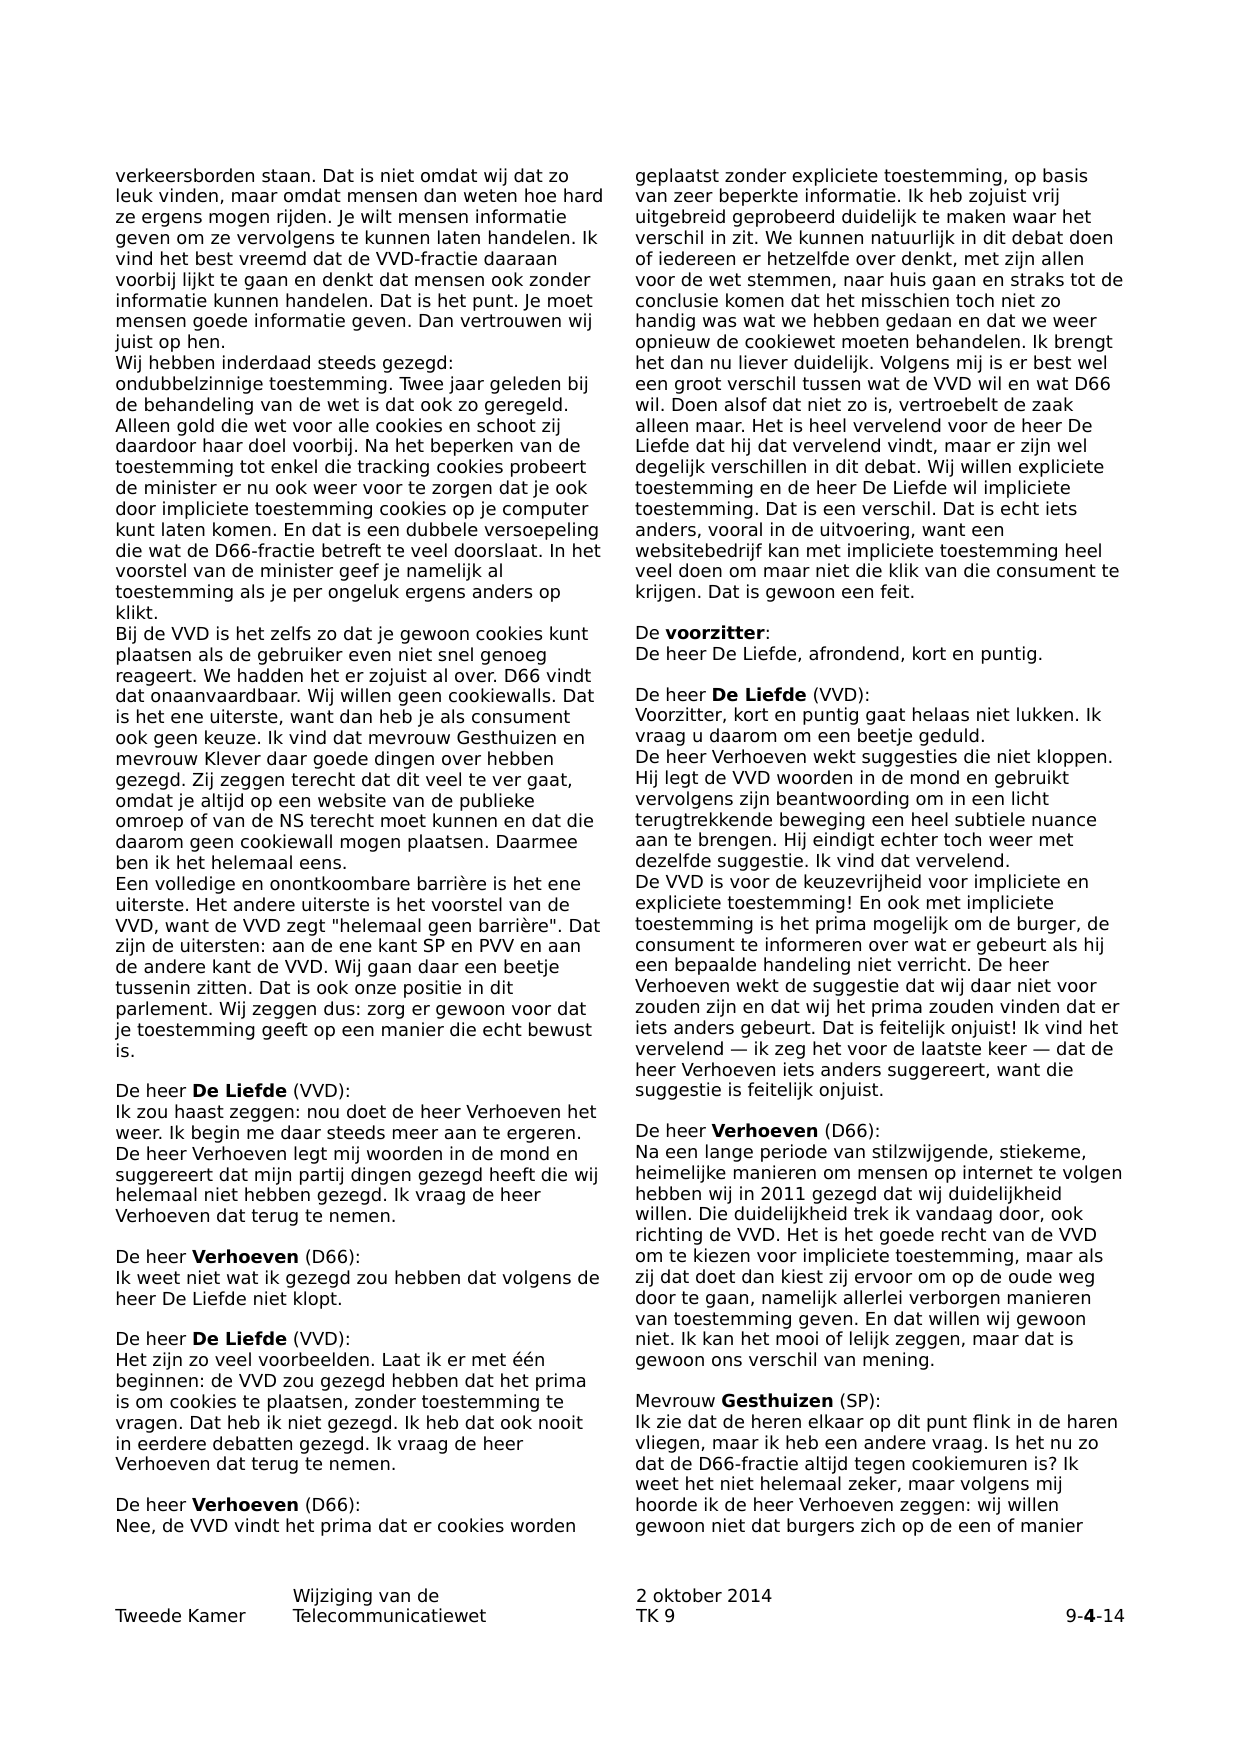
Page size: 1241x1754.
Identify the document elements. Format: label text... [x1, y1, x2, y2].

text Mevrouw Gesthuizen (SP): [635, 1391, 1125, 1412]
text Ik zie dat de heren elkaar op dit punt flink in de haren vliegen, maar ik heb een andere vraag. Is het nu zo dat de D66-fractie altijd tegen cookiemuren is? Ik weet het niet helemaal zeker, maar volgens mij hoorde ik de heer Verhoeven zeggen: wij willen gewoon niet dat burgers zich op de een of manier [635, 1412, 1125, 1537]
text Een volledige en onontkoombare barrière is het ene uiterste. Het andere uiterste is het voorstel van de VVD, want de VVD zegt "helemaal geen barrière". Dat zijn de uitersten: aan de ene kant SP en PVV en aan de andere kant de VVD. Wij gaan daar een beetje tussenin zitten. Dat is ook onze positie in dit parlement. Wij zeggen dus: zorg er gewoon voor dat je toestemming geeft op een manier die echt bewust is. [115, 874, 605, 1061]
text Na een lange periode van stilzwijgende, stiekeme, heimelijke manieren om mensen op internet te volgen hebben wij in 2011 gezegd dat wij duidelijkheid willen. Die duidelijkheid trek ik vandaag door, ook richting de VVD. Het is het goede recht van de VVD om te kiezen voor impliciete toestemming, maar als zij dat doet dan kiest zij ervoor om op de oude weg door te gaan, namelijk allerlei verborgen manieren van toestemming geven. En dat willen wij gewoon niet. Ik kan het mooi of lelijk zeggen, maar dat is gewoon ons verschil van mening. [635, 1142, 1125, 1371]
text De heer Verhoeven wekt suggesties die niet kloppen. Hij legt de VVD woorden in de mond en gebruikt vervolgens zijn beantwoording om in een licht terugtrekkende beweging een heel subtiele nuance aan te brengen. Hij eindigt echter toch weer met dezelfde suggestie. Ik vind dat vervelend. [635, 747, 1125, 872]
text De heer Verhoeven (D66): [115, 1247, 605, 1268]
text Nee, de VVD vindt het prima dat er cookies worden [115, 1516, 605, 1537]
text De VVD is voor de keuzevrijheid voor impliciete en expliciete toestemming! En ook met impliciete toestemming is het prima mogelijk om de burger, de consument te informeren over wat er gebeurt als hij een bepaalde handeling niet verricht. De heer Verhoeven wekt de suggestie dat wij daar niet voor zouden zijn en dat wij het prima zouden vinden dat er iets anders gebeurt. Dat is feitelijk onjuist! Ik vind het vervelend — ik zeg het voor de laatste keer — dat de heer Verhoeven iets anders suggereert, want die suggestie is feitelijk onjuist. [635, 872, 1125, 1101]
text De heer De Liefde (VVD): [115, 1329, 605, 1350]
text De heer De Liefde (VVD): [635, 684, 1125, 705]
text De voorzitter: [635, 623, 1125, 643]
text Bij de VVD is het zelfs zo dat je gewoon cookies kunt plaatsen als de gebruiker even niet snel genoeg reageert. We hadden het er zojuist al over. D66 vindt dat onaanvaardbaar. Wij willen geen cookiewalls. Dat is het ene uiterste, want dan heb je als consument ook geen keuze. Ik vind dat mevrouw Gesthuizen en mevrouw Klever daar goede dingen over hebben gezegd. Zij zeggen terecht dat dit veel te ver gaat, omdat je altijd op een website van de publieke omroep of van de NS terecht moet kunnen en dat die daarom geen cookiewall mogen plaatsen. Daarmee ben ik het helemaal eens. [115, 624, 605, 874]
text Voorzitter, kort en puntig gaat helaas niet lukken. Ik vraag u daarom om een beetje geduld. [635, 705, 1125, 747]
text verkeersborden staan. Dat is niet omdat wij dat zo leuk vinden, maar omdat mensen dan weten hoe hard ze ergens mogen rijden. Je wilt mensen informatie geven om ze vervolgens te kunnen laten handelen. Ik vind het best vreemd dat de VVD-fractie daaraan voorbij lijkt te gaan en denkt dat mensen ook zonder informatie kunnen handelen. Dat is het punt. Je moet mensen goede informatie geven. Dan vertrouwen wij juist op hen. [115, 165, 605, 353]
text geplaatst zonder expliciete toestemming, op basis van zeer beperkte informatie. Ik heb zojuist vrij uitgebreid geprobeerd duidelijk te maken waar het verschil in zit. We kunnen natuurlijk in dit debat doen of iedereen er hetzelfde over denkt, met zijn allen voor de wet stemmen, naar huis gaan en straks tot de conclusie komen dat het misschien toch niet zo handig was wat we hebben gedaan en dat we weer opnieuw de cookiewet moeten behandelen. Ik brengt het dan nu liever duidelijk. Volgens mij is er best wel een groot verschil tussen wat de VVD wil en wat D66 wil. Doen alsof dat niet zo is, vertroebelt de zaak alleen maar. Het is heel vervelend voor de heer De Liefde dat hij dat vervelend vindt, maar er zijn wel degelijk verschillen in dit debat. Wij willen expliciete toestemming en de heer De Liefde wil impliciete toestemming. Dat is een verschil. Dat is echt iets anders, vooral in de uitvoering, want een websitebedrijf kan met impliciete toestemming heel veel doen om maar niet die klik van die consument te krijgen. Dat is gewoon een feit. [635, 165, 1125, 603]
text Ik zou haast zeggen: nou doet de heer Verhoeven het weer. Ik begin me daar steeds meer aan te ergeren. De heer Verhoeven legt mij woorden in de mond en suggereert dat mijn partij dingen gezegd heeft die wij helemaal niet hebben gezegd. Ik vraag de heer Verhoeven dat terug te nemen. [115, 1102, 605, 1227]
text De heer Verhoeven (D66): [635, 1121, 1125, 1142]
text Ik weet niet wat ik gezegd zou hebben dat volgens de heer De Liefde niet klopt. [115, 1268, 605, 1309]
text De heer De Liefde (VVD): [115, 1081, 605, 1102]
text Wij hebben inderdaad steeds gezegd: ondubbelzinnige toestemming. Twee jaar geleden bij de behandeling van de wet is dat ook zo geregeld. Alleen gold die wet voor alle cookies en schoot zij daardoor haar doel voorbij. Na het beperken van de toestemming tot enkel die tracking cookies probeert de minister er nu ook weer voor te zorgen dat je ook door impliciete toestemming cookies op je computer kunt laten komen. En dat is een dubbele versoepeling die wat de D66-fractie betreft te veel doorslaat. In het voorstel van de minister geef je namelijk al toestemming als je per ongeluk ergens anders op klikt. [115, 353, 605, 624]
text Het zijn zo veel voorbeelden. Laat ik er met één beginnen: de VVD zou gezegd hebben dat het prima is om cookies te plaatsen, zonder toestemming te vragen. Dat heb ik niet gezegd. Ik heb dat ook nooit in eerdere debatten gezegd. Ik vraag de heer Verhoeven dat terug te nemen. [115, 1350, 605, 1475]
text De heer De Liefde, afrondend, kort en puntig. [635, 643, 1125, 664]
text De heer Verhoeven (D66): [115, 1495, 605, 1516]
